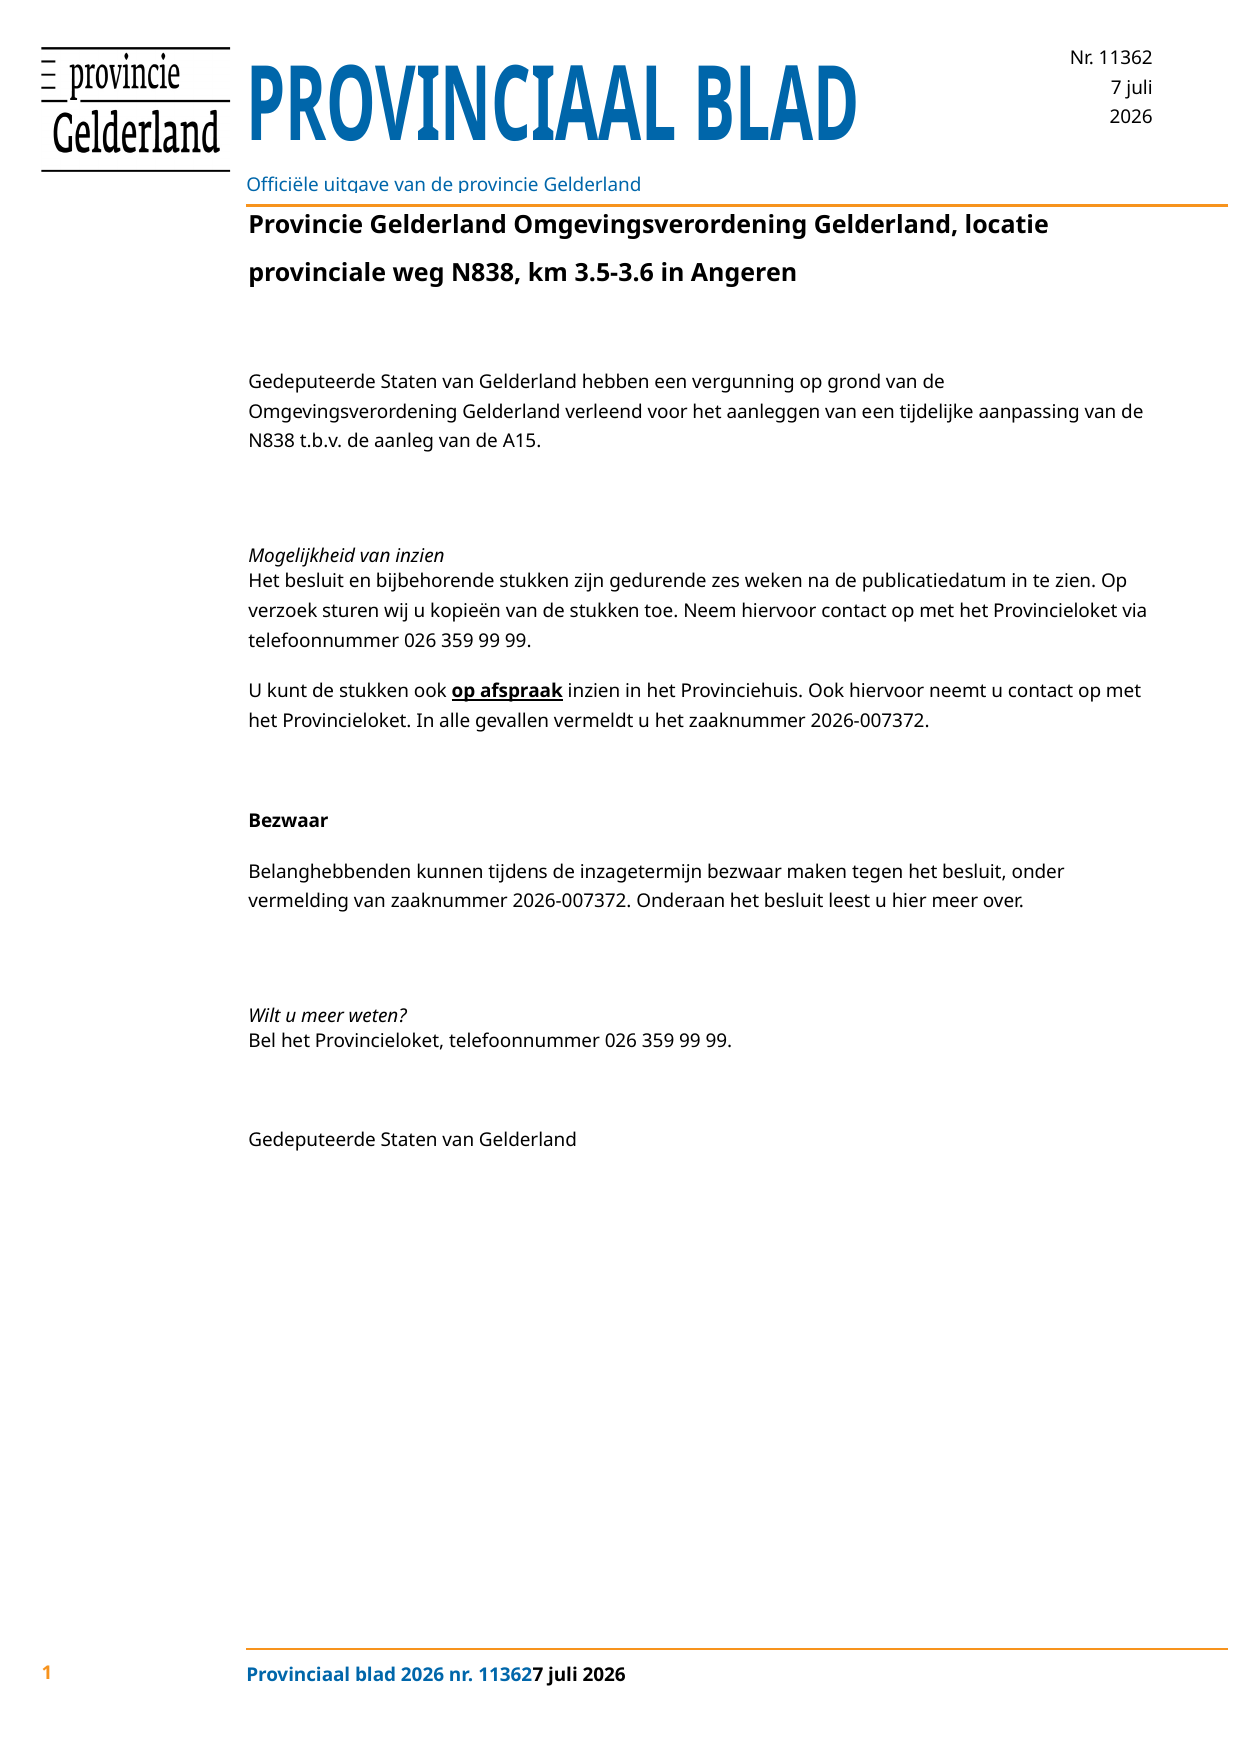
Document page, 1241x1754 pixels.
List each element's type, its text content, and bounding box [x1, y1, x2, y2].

text Belanghebbenden kunnen tijdens de inzagetermijn bezwaar maken tegen het besluit, onder vermelding van zaaknummer 2026-007372. Onderaan het besluit leest u hier meer over. [248, 858, 1152, 913]
text U kunt de stukken ook op afspraak inzien in het Provinciehuis. Ook hiervoor neemt u contact op met het Provincieloket. In alle gevallen vermeldt u het zaaknummer 2026-007372. [248, 677, 1152, 732]
text Provincie Gelderland Omgevingsverordening Gelderland, locatie provinciale weg N838, km 3.5-3.6 in Angeren [248, 207, 1152, 288]
text Mogelijkheid van inzien [248, 542, 1152, 568]
text Het besluit en bijbehorende stukken zijn gedurende zes weken na de publicatiedatum in te zien. Op verzoek sturen wij u kopieën van de stukken toe. Neem hiervoor contact op met het Provincieloket via telefoonnummer 026 359 99 99. [248, 568, 1152, 652]
text Gedeputeerde Staten van Gelderland [248, 1126, 1152, 1152]
text Bel het Provincieloket, telefoonnummer 026 359 99 99. [248, 1028, 1152, 1053]
text Wilt u meer weten? [248, 1002, 1152, 1028]
text Bezwaar [248, 808, 1152, 833]
text Gedeputeerde Staten van Gelderland hebben een vergunning op grond van de Omgevingsverordening Gelderland verleend voor het aanleggen van een tijdelijke aanpassing van de N838 t.b.v. de aanleg van de A15. [248, 368, 1152, 453]
picture [41, 47, 231, 172]
